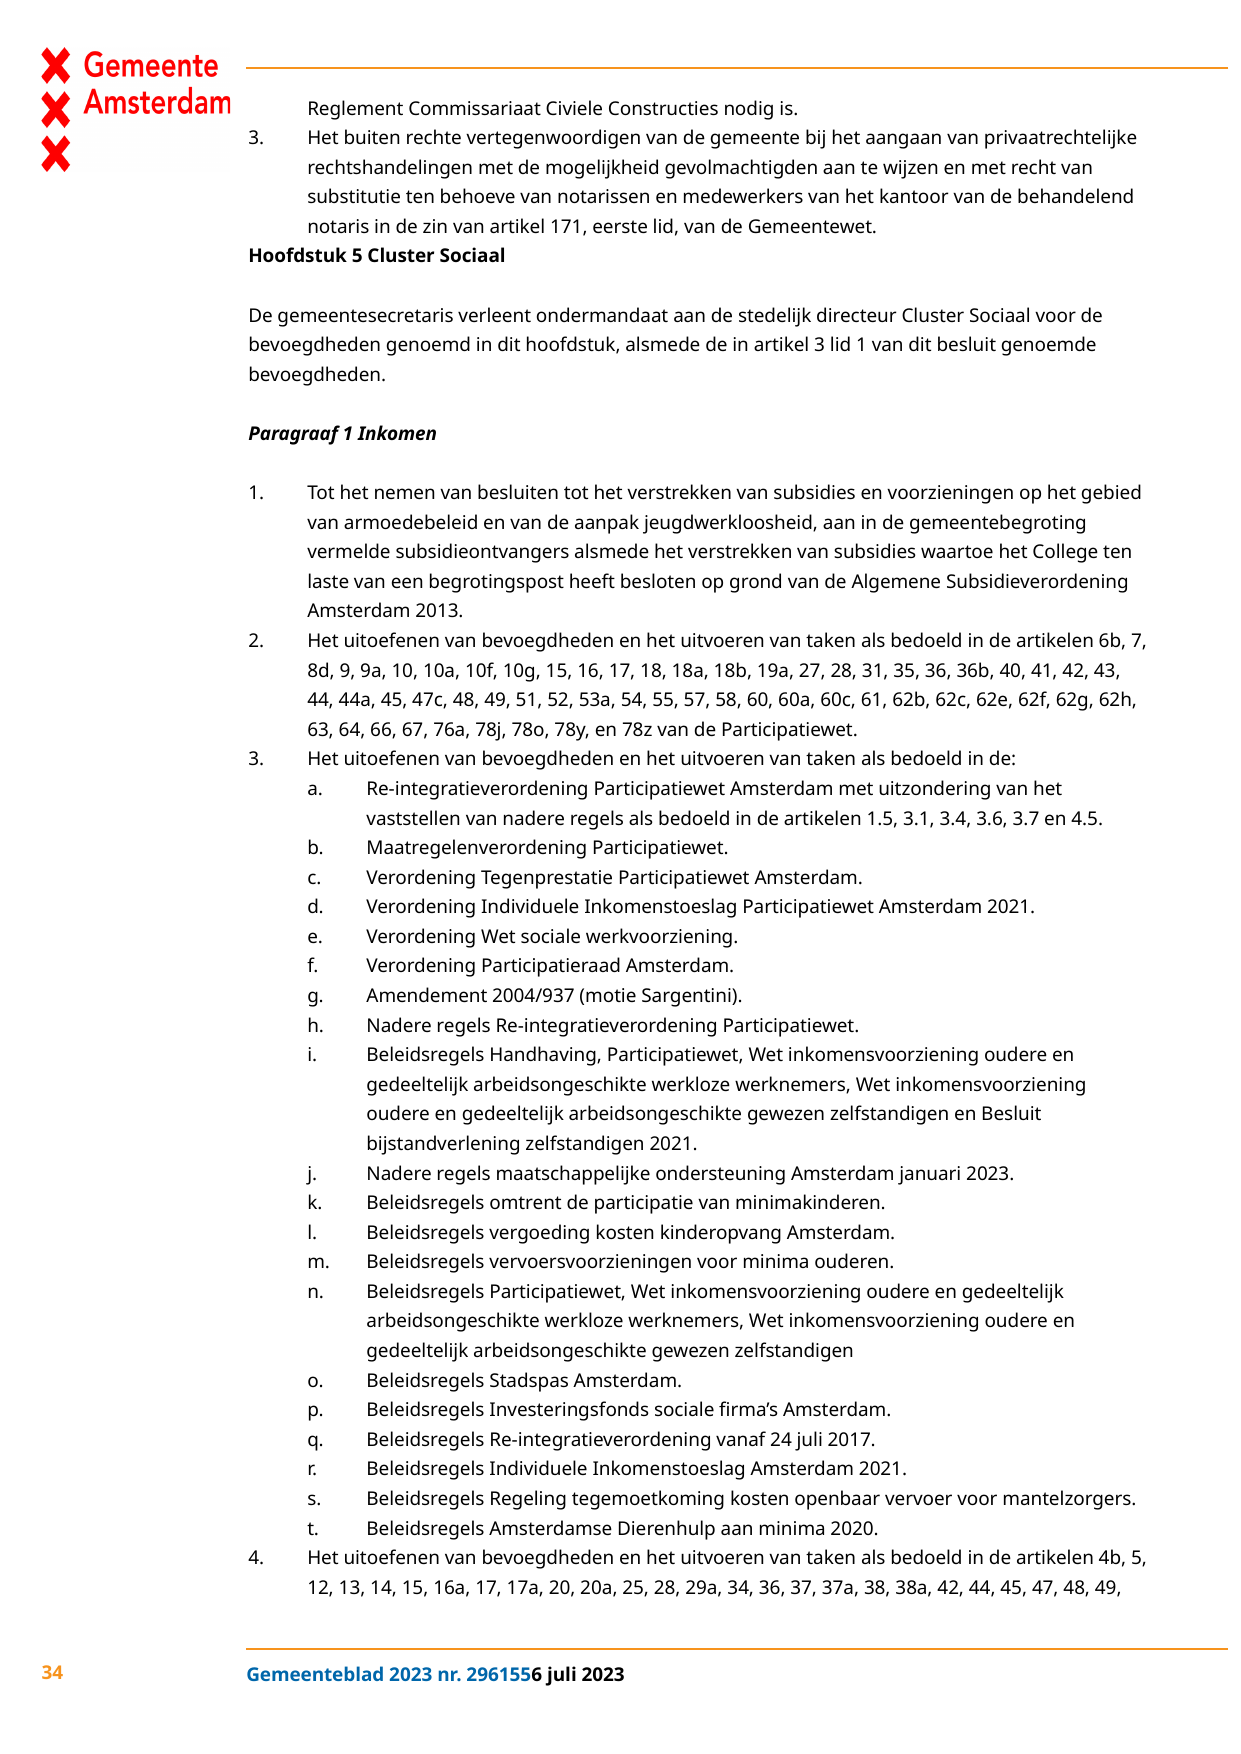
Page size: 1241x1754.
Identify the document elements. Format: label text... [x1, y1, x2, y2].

list Het buiten rechte vertegenwoordigen van de gemeente bij het aangaan van privaatrechtelijke rechtshandelingen met de mogelijkheid gevolmachtigden aan te wijzen en met recht van substitutie ten behoeve van notarissen en medewerkers van het kantoor van de behandelend notaris in de zin van artikel 171, eerste lid, van de Gemeentewet. [248, 124, 1152, 239]
list Re-integratieverordening Participatiewet Amsterdam met uitzondering van het vaststellen van nadere regels als bedoeld in de artikelen 1.5, 3.1, 3.4, 3.6, 3.7 en 4.5. [307, 775, 1152, 831]
list Maatregelenverordening Participatiewet. [307, 834, 1152, 860]
list Beleidsregels Investeringsfonds sociale firma’s Amsterdam. [307, 1396, 1152, 1422]
text Hoofdstuk 5 Cluster Sociaal [248, 243, 1152, 268]
list Tot het nemen van besluiten tot het verstrekken van subsidies en voorzieningen op het gebied van armoedebeleid en van de aanpak jeugdwerkloosheid, aan in de gemeentebegroting vermelde subsidieontvangers alsmede het verstrekken van subsidies waartoe het College ten laste van een begrotingspost heeft besloten op grond van de Algemene Subsidieverordening Amsterdam 2013. [248, 479, 1152, 623]
list Beleidsregels Re-integratieverordening vanaf 24 juli 2017. [307, 1426, 1152, 1452]
list Het uitoefenen van bevoegdheden en het uitvoeren van taken als bedoeld in de: [248, 746, 1152, 771]
list Verordening Tegenprestatie Participatiewet Amsterdam. [307, 864, 1152, 890]
list Nadere regels maatschappelijke ondersteuning Amsterdam januari 2023. [307, 1160, 1152, 1186]
list Nadere regels Re-integratieverordening Participatiewet. [307, 1012, 1152, 1038]
list Het uitoefenen van bevoegdheden en het uitvoeren van taken als bedoeld in de artikelen 6b, 7, 8d, 9, 9a, 10, 10a, 10f, 10g, 15, 16, 17, 18, 18a, 18b, 19a, 27, 28, 31, 35, 36, 36b, 40, 41, 42, 43, 44, 44a, 45, 47c, 48, 49, 51, 52, 53a, 54, 55, 57, 58, 60, 60a, 60c, 61, 62b, 62c, 62e, 62f, 62g, 62h, 63, 64, 66, 67, 76a, 78j, 78o, 78y, en 78z van de Participatiewet. [248, 627, 1152, 742]
list Verordening Wet sociale werkvoorziening. [307, 923, 1152, 949]
list Beleidsregels Stadspas Amsterdam. [307, 1367, 1152, 1393]
list Verordening Individuele Inkomenstoeslag Participatiewet Amsterdam 2021. [307, 893, 1152, 919]
list Beleidsregels omtrent de participatie van minimakinderen. [307, 1189, 1152, 1215]
list Het uitoefenen van bevoegdheden en het uitvoeren van taken als bedoeld in de artikelen 4b, 5, 12, 13, 14, 15, 16a, 17, 17a, 20, 20a, 25, 28, 29a, 34, 36, 37, 37a, 38, 38a, 42, 44, 45, 47, 48, 49, [248, 1544, 1152, 1600]
list Beleidsregels Participatiewet, Wet inkomensvoorziening oudere en gedeeltelijk arbeidsongeschikte werkloze werknemers, Wet inkomensvoorziening oudere en gedeeltelijk arbeidsongeschikte gewezen zelfstandigen [307, 1278, 1152, 1363]
list Beleidsregels vergoeding kosten kinderopvang Amsterdam. [307, 1219, 1152, 1245]
text Paragraaf 1 Inkomen [248, 420, 1152, 446]
list Beleidsregels Regeling tegemoetkoming kosten openbaar vervoer voor mantelzorgers. [307, 1485, 1152, 1511]
list Verordening Participatieraad Amsterdam. [307, 953, 1152, 978]
list Beleidsregels vervoersvoorzieningen voor minima ouderen. [307, 1248, 1152, 1274]
list Beleidsregels Amsterdamse Dierenhulp aan minima 2020. [307, 1515, 1152, 1541]
list Amendement 2004/937 (motie Sargentini). [307, 982, 1152, 1008]
list Beleidsregels Handhaving, Participatiewet, Wet inkomensvoorziening oudere en gedeeltelijk arbeidsongeschikte werkloze werknemers, Wet inkomensvoorziening oudere en gedeeltelijk arbeidsongeschikte gewezen zelfstandigen en Besluit bijstandverlening zelfstandigen 2021. [307, 1041, 1152, 1156]
text De gemeentesecretaris verleent ondermandaat aan de stedelijk directeur Cluster Sociaal voor de bevoegdheden genoemd in dit hoofdstuk, alsmede de in artikel 3 lid 1 van dit besluit genoemde bevoegdheden. [248, 302, 1152, 387]
list Reglement Commissariaat Civiele Constructies nodig is. [248, 95, 1152, 121]
list Beleidsregels Individuele Inkomenstoeslag Amsterdam 2021. [307, 1456, 1152, 1481]
picture [41, 47, 231, 172]
